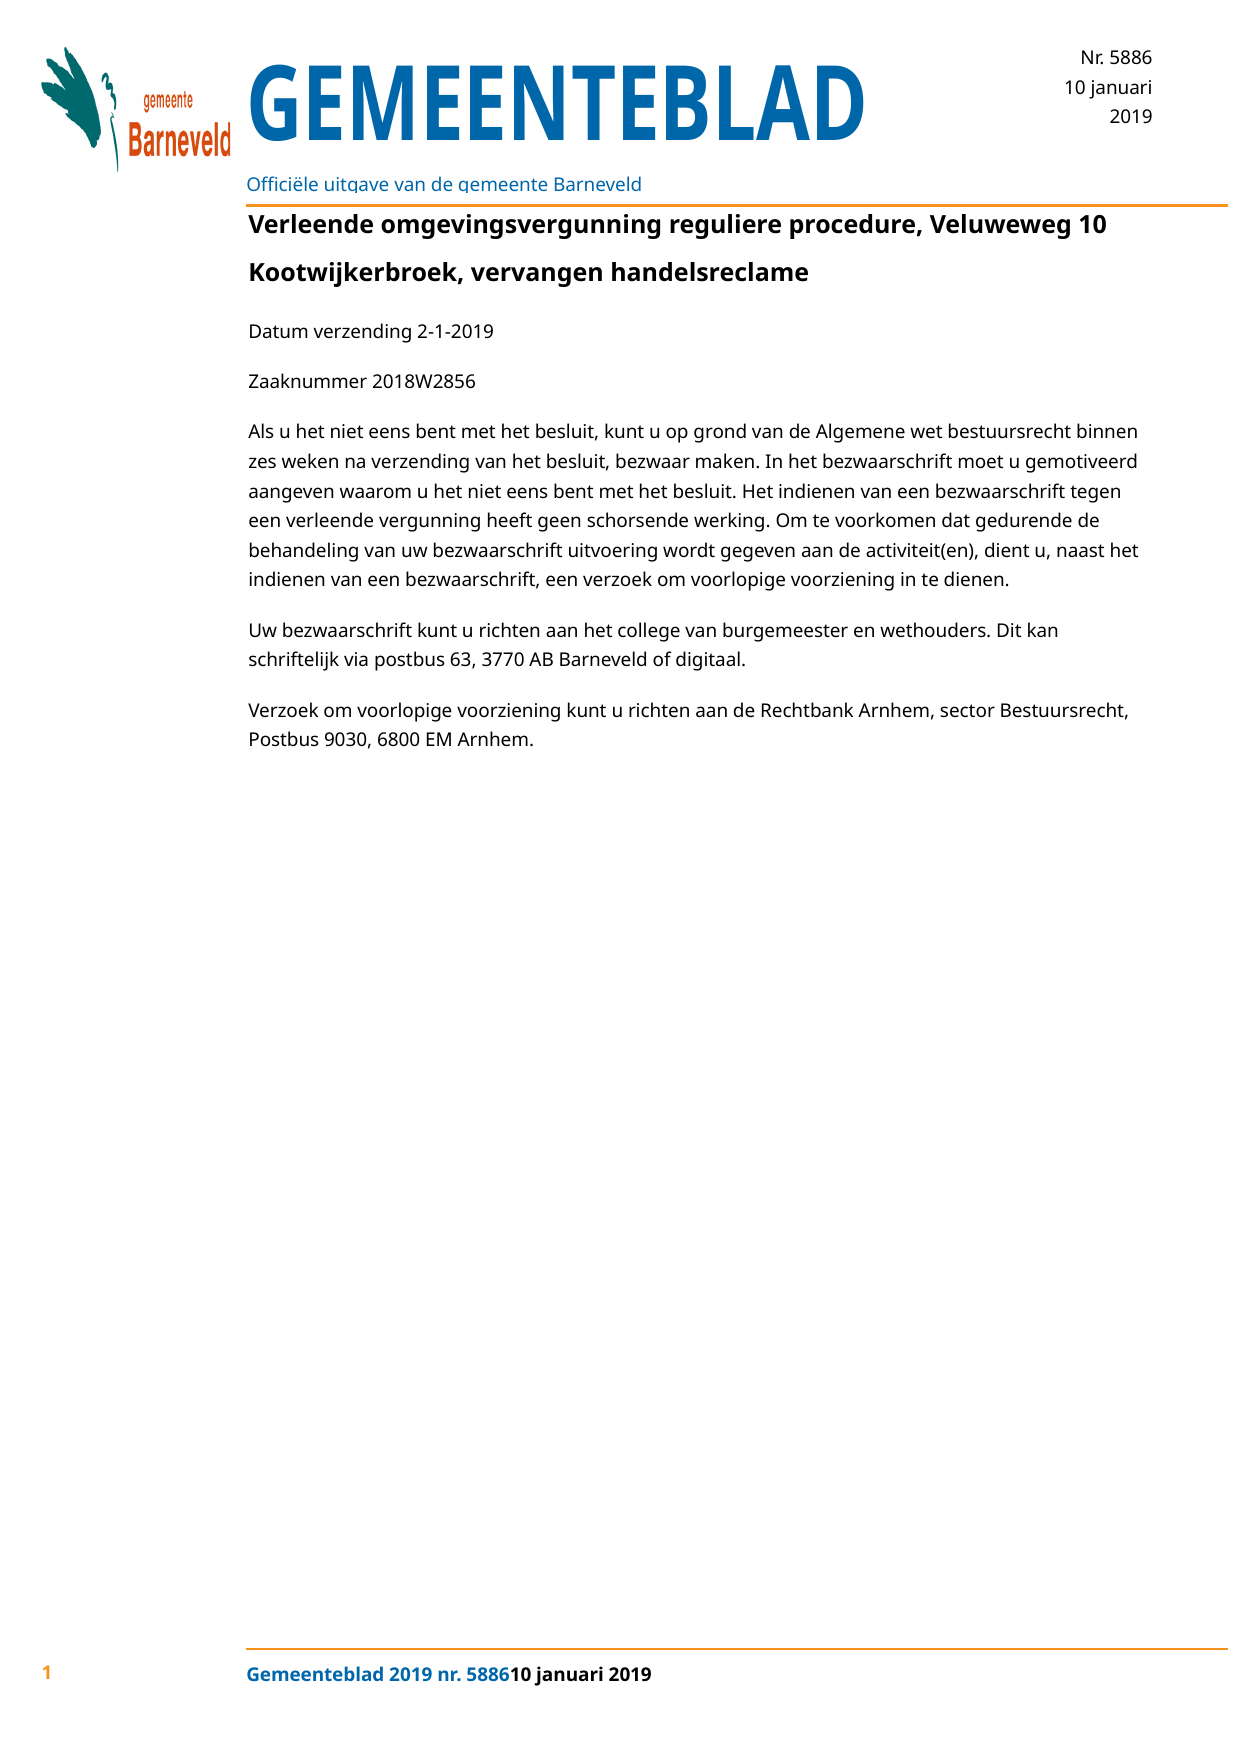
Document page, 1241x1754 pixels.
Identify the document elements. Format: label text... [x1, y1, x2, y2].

text Verleende omgevingsvergunning reguliere procedure, Veluweweg 10 Kootwijkerbroek, vervangen handelsreclame [248, 207, 1152, 288]
picture [41, 47, 231, 172]
text Datum verzending 2-1-2019 [248, 318, 1152, 344]
text Als u het niet eens bent met het besluit, kunt u op grond van de Algemene wet bestuursrecht binnen zes weken na verzending van het besluit, bezwaar maken. In het bezwaarschrift moet u gemotiveerd aangeven waarom u het niet eens bent met het besluit. Het indienen van een bezwaarschrift tegen een verleende vergunning heeft geen schorsende werking. Om te voorkomen dat gedurende de behandeling van uw bezwaarschrift uitvoering wordt gegeven aan de activiteit(en), dient u, naast het indienen van een bezwaarschrift, een verzoek om voorlopige voorziening in te dienen. [248, 419, 1152, 592]
text Uw bezwaarschrift kunt u richten aan het college van burgemeester en wethouders. Dit kan schriftelijk via postbus 63, 3770 AB Barneveld of digitaal. [248, 617, 1152, 672]
text Zaaknummer 2018W2856 [248, 368, 1152, 394]
text Verzoek om voorlopige voorziening kunt u richten aan de Rechtbank Arnhem, sector Bestuursrecht, Postbus 9030, 6800 EM Arnhem. [248, 697, 1152, 752]
